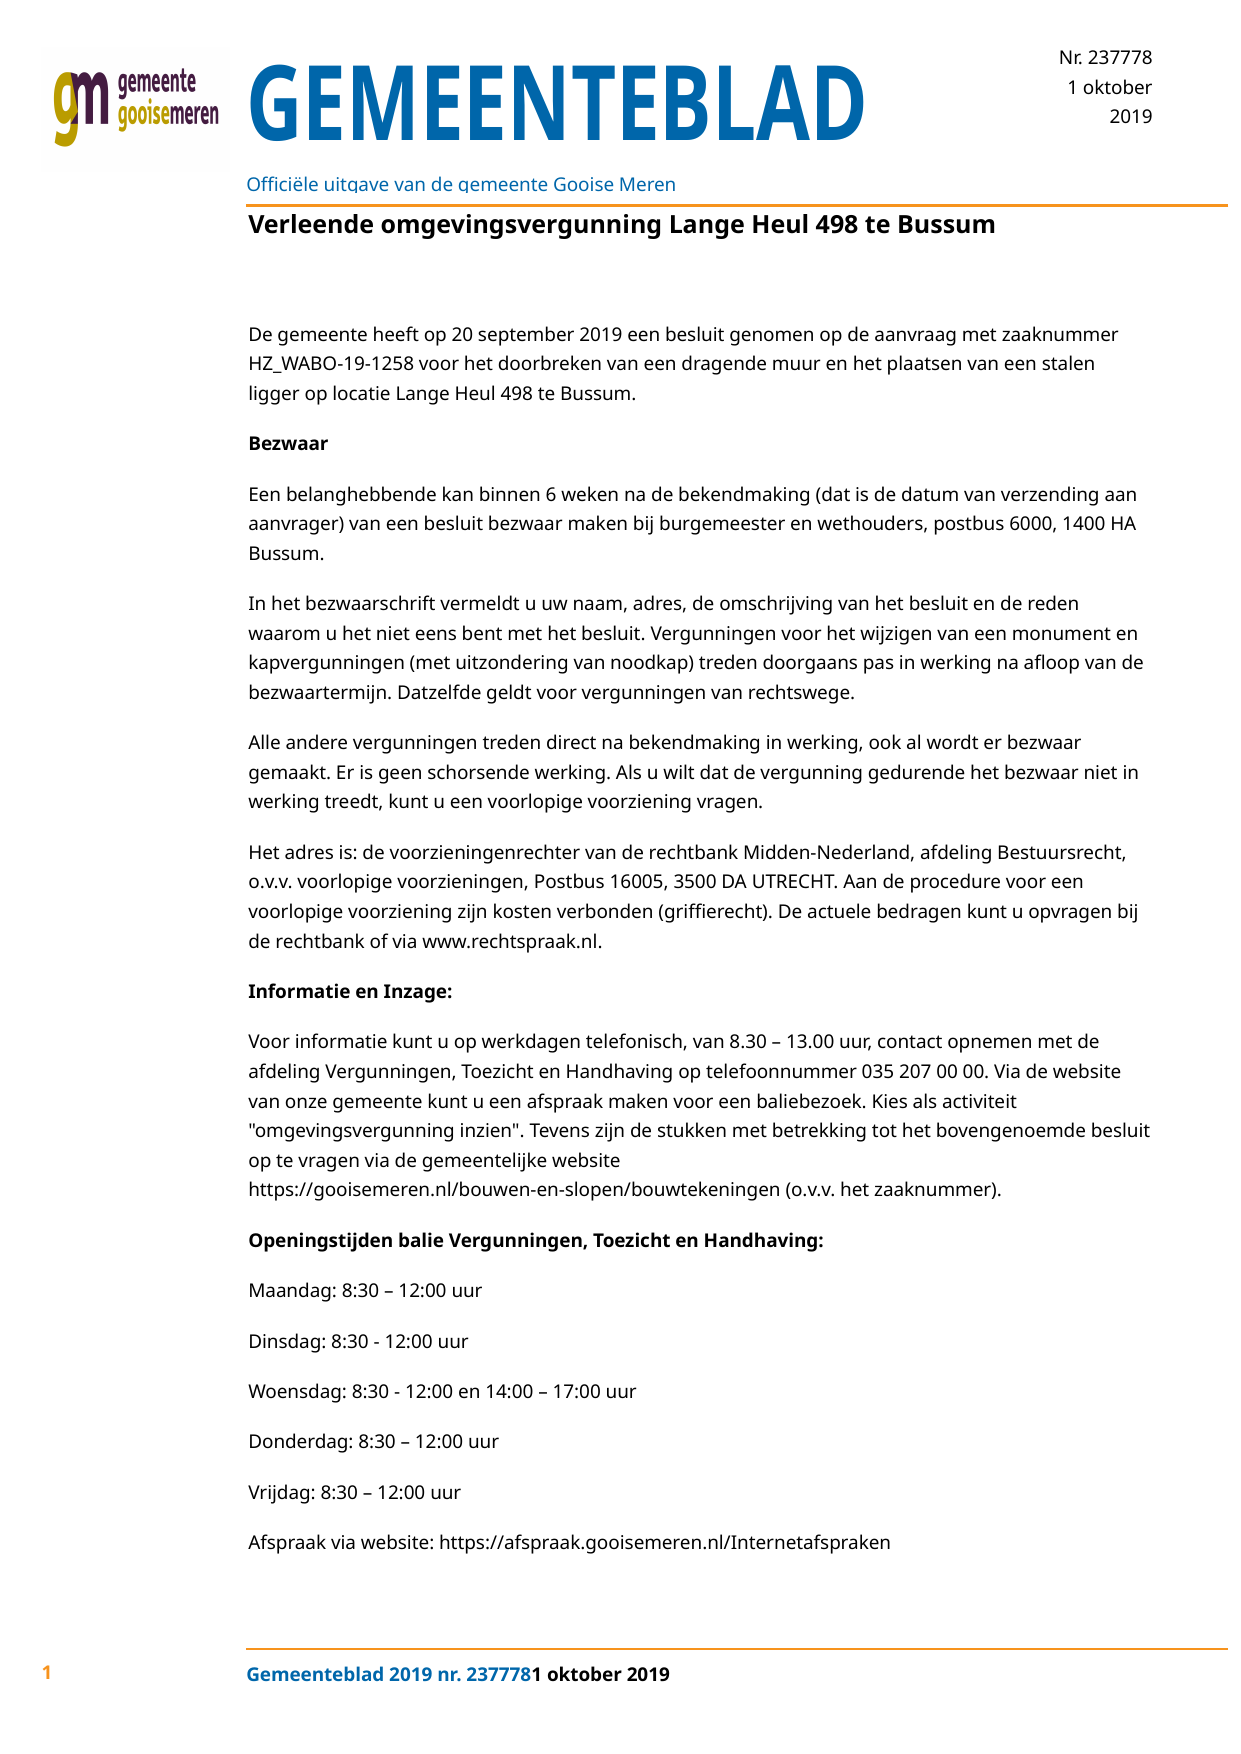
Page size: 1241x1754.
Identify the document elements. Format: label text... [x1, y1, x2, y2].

text Alle andere vergunningen treden direct na bekendmaking in werking, ook al wordt er bezwaar gemaakt. Er is geen schorsende werking. Als u wilt dat de vergunning gedurende het bezwaar niet in werking treedt, kunt u een voorlopige voorziening vragen. [248, 729, 1152, 814]
text Donderdag: 8:30 – 12:00 uur [248, 1429, 1152, 1454]
text In het bezwaarschrift vermeldt u uw naam, adres, de omschrijving van het besluit en de reden waarom u het niet eens bent met het besluit. Vergunningen voor het wijzigen van een monument en kapvergunningen (met uitzondering van noodkap) treden doorgaans pas in werking na afloop van de bezwaartermijn. Datzelfde geldt voor vergunningen van rechtswege. [248, 590, 1152, 705]
text Vrijdag: 8:30 – 12:00 uur [248, 1479, 1152, 1505]
text Voor informatie kunt u op werkdagen telefonisch, van 8.30 – 13.00 uur, contact opnemen met de afdeling Vergunningen, Toezicht en Handhaving op telefoonnummer 035 207 00 00. Via de website van onze gemeente kunt u een afspraak maken voor een baliebezoek. Kies als activiteit "omgevingsvergunning inzien". Tevens zijn de stukken met betrekking tot het bovengenoemde besluit op te vragen via de gemeentelijke website https://gooisemeren.nl/bouwen-en-slopen/bouwtekeningen (o.v.v. het zaaknummer). [248, 1029, 1152, 1202]
text Informatie en Inzage: [248, 978, 1152, 1004]
text De gemeente heeft op 20 september 2019 een besluit genomen op de aanvraag met zaaknummer HZ_WABO-19-1258 voor het doorbreken van een dragende muur en het plaatsen van een stalen ligger op locatie Lange Heul 498 te Bussum. [248, 321, 1152, 406]
text Verleende omgevingsvergunning Lange Heul 498 te Bussum [248, 207, 1152, 241]
text Het adres is: de voorzieningenrechter van de rechtbank Midden-Nederland, afdeling Bestuursrecht, o.v.v. voorlopige voorzieningen, Postbus 16005, 3500 DA UTRECHT. Aan de procedure voor een voorlopige voorziening zijn kosten verbonden (griffierecht). De actuele bedragen kunt u opvragen bij de rechtbank of via www.rechtspraak.nl. [248, 839, 1152, 953]
picture [41, 47, 231, 172]
text Dinsdag: 8:30 - 12:00 uur [248, 1328, 1152, 1353]
text Openingstijden balie Vergunningen, Toezicht en Handhaving: [248, 1227, 1152, 1253]
text Maandag: 8:30 – 12:00 uur [248, 1277, 1152, 1303]
text Afspraak via website: https://afspraak.gooisemeren.nl/Internetafspraken [248, 1529, 1152, 1555]
text Bezwaar [248, 430, 1152, 456]
text Een belanghebbende kan binnen 6 weken na de bekendmaking (dat is de datum van verzending aan aanvrager) van een besluit bezwaar maken bij burgemeester en wethouders, postbus 6000, 1400 HA Bussum. [248, 481, 1152, 566]
text Woensdag: 8:30 - 12:00 en 14:00 – 17:00 uur [248, 1378, 1152, 1404]
